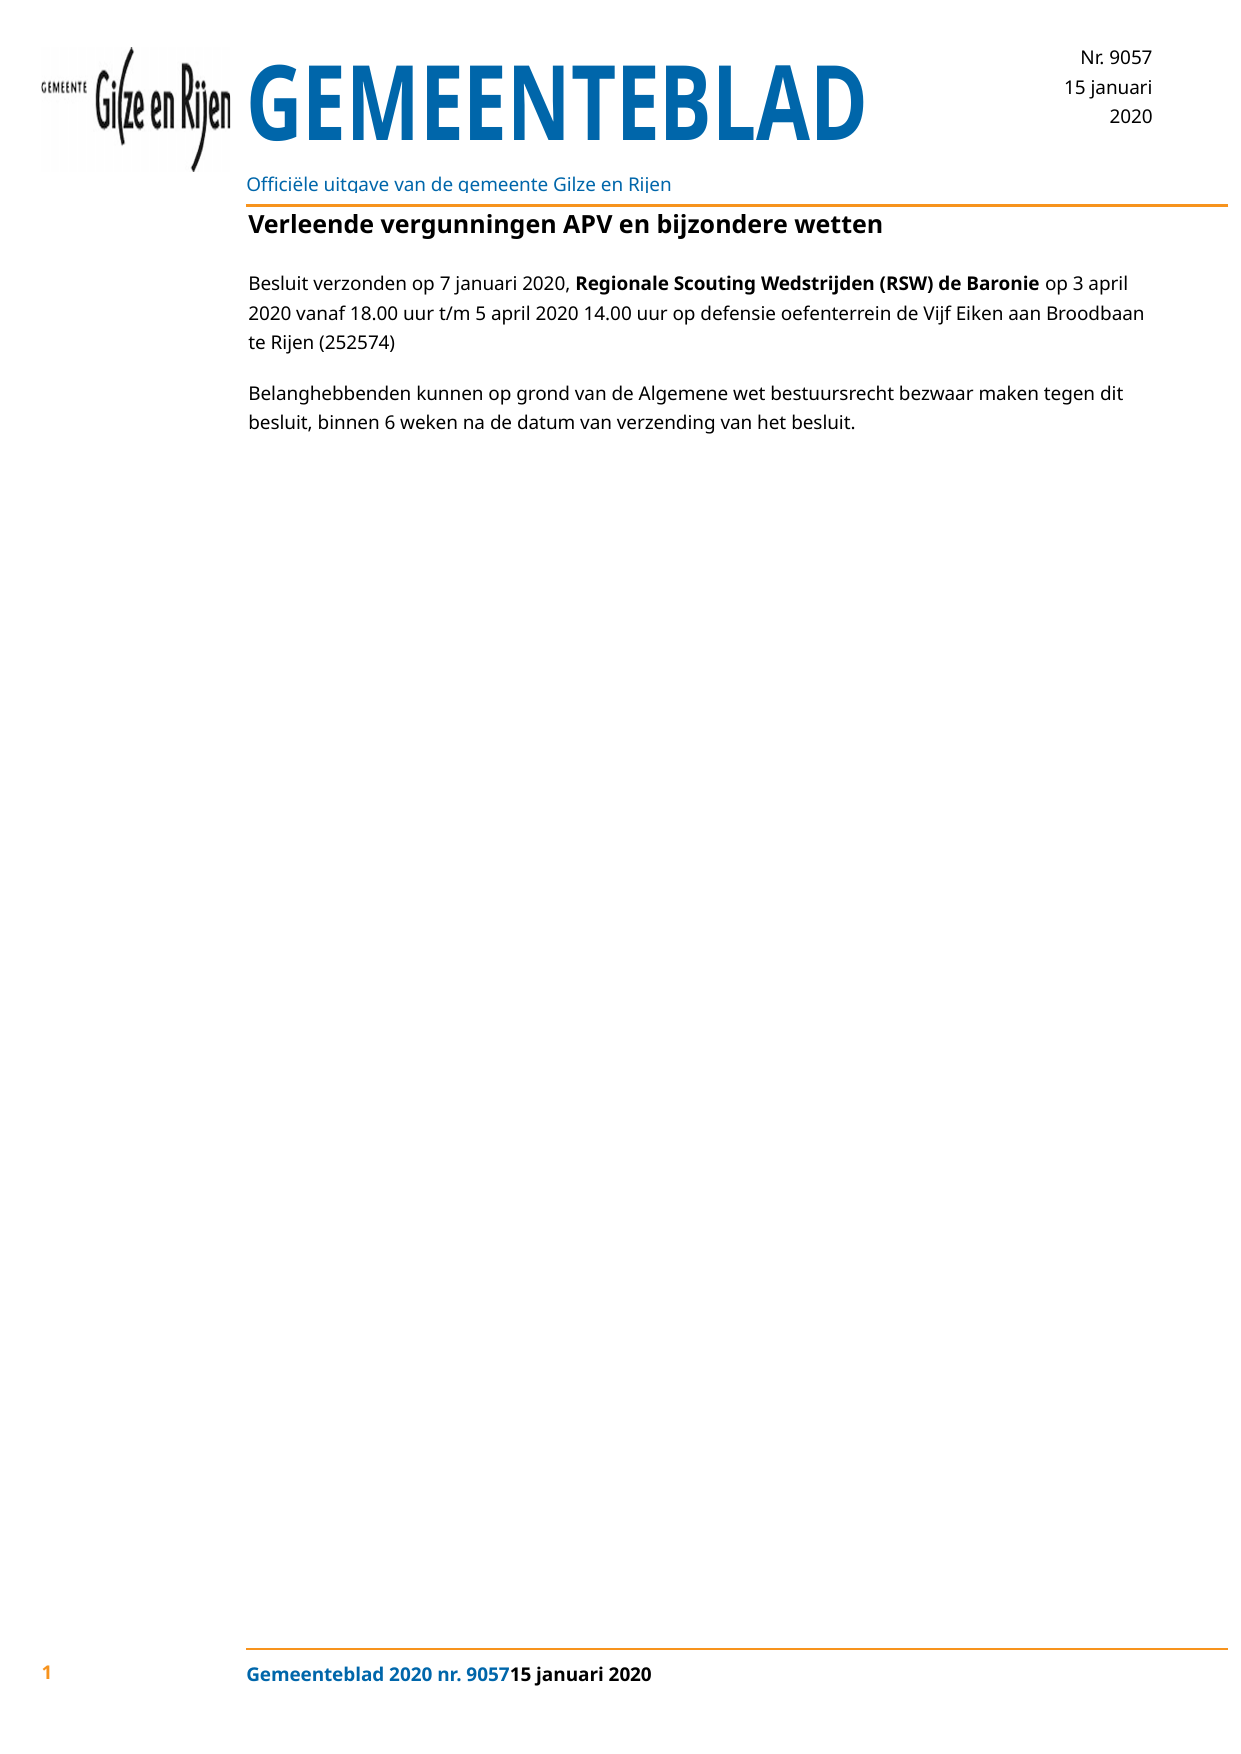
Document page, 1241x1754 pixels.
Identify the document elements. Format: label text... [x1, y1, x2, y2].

text Verleende vergunningen APV en bijzondere wetten [248, 207, 1152, 241]
text Belanghebbenden kunnen op grond van de Algemene wet bestuursrecht bezwaar maken tegen dit besluit, binnen 6 weken na de datum van verzending van het besluit. [248, 380, 1152, 435]
picture [41, 47, 231, 172]
text Besluit verzonden op 7 januari 2020, Regionale Scouting Wedstrijden (RSW) de Baronie op 3 april 2020 vanaf 18.00 uur t/m 5 april 2020 14.00 uur op defensie oefenterrein de Vijf Eiken aan Broodbaan te Rijen (252574) [248, 270, 1152, 355]
